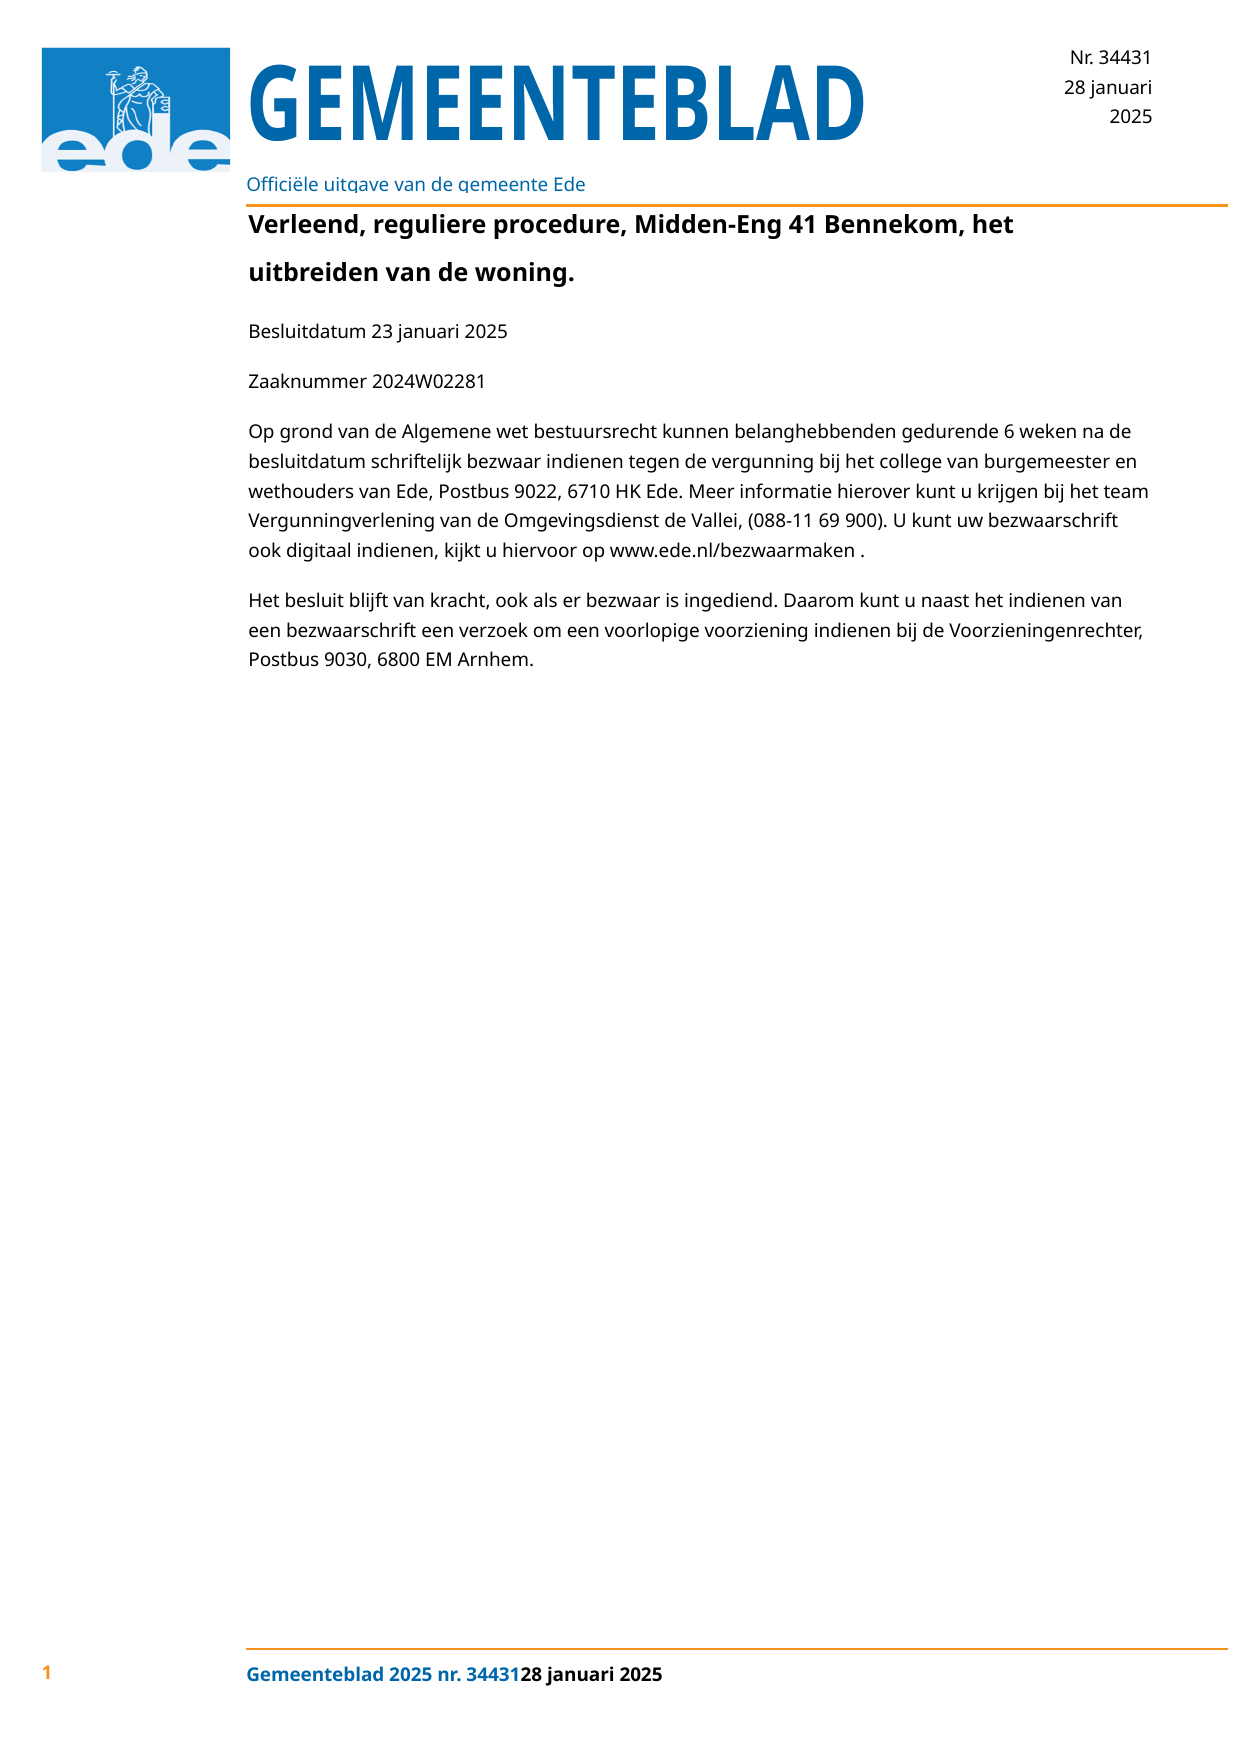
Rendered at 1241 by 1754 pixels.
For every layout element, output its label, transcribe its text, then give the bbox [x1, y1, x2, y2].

picture [41, 47, 231, 172]
text Zaaknummer 2024W02281 [248, 368, 1152, 394]
text Op grond van de Algemene wet bestuursrecht kunnen belanghebbenden gedurende 6 weken na de besluitdatum schriftelijk bezwaar indienen tegen de vergunning bij het college van burgemeester en wethouders van Ede, Postbus 9022, 6710 HK Ede. Meer informatie hierover kunt u krijgen bij het team Vergunningverlening van de Omgevingsdienst de Vallei, (088-11 69 900). U kunt uw bezwaarschrift ook digitaal indienen, kijkt u hiervoor op www.ede.nl/bezwaarmaken . [248, 419, 1152, 563]
text Het besluit blijft van kracht, ook als er bezwaar is ingediend. Daarom kunt u naast het indienen van een bezwaarschrift een verzoek om een voorlopige voorziening indienen bij de Voorzieningenrechter, Postbus 9030, 6800 EM Arnhem. [248, 587, 1152, 672]
text Besluitdatum 23 januari 2025 [248, 318, 1152, 344]
text Verleend, reguliere procedure, Midden-Eng 41 Bennekom, het uitbreiden van de woning. [248, 207, 1152, 288]
